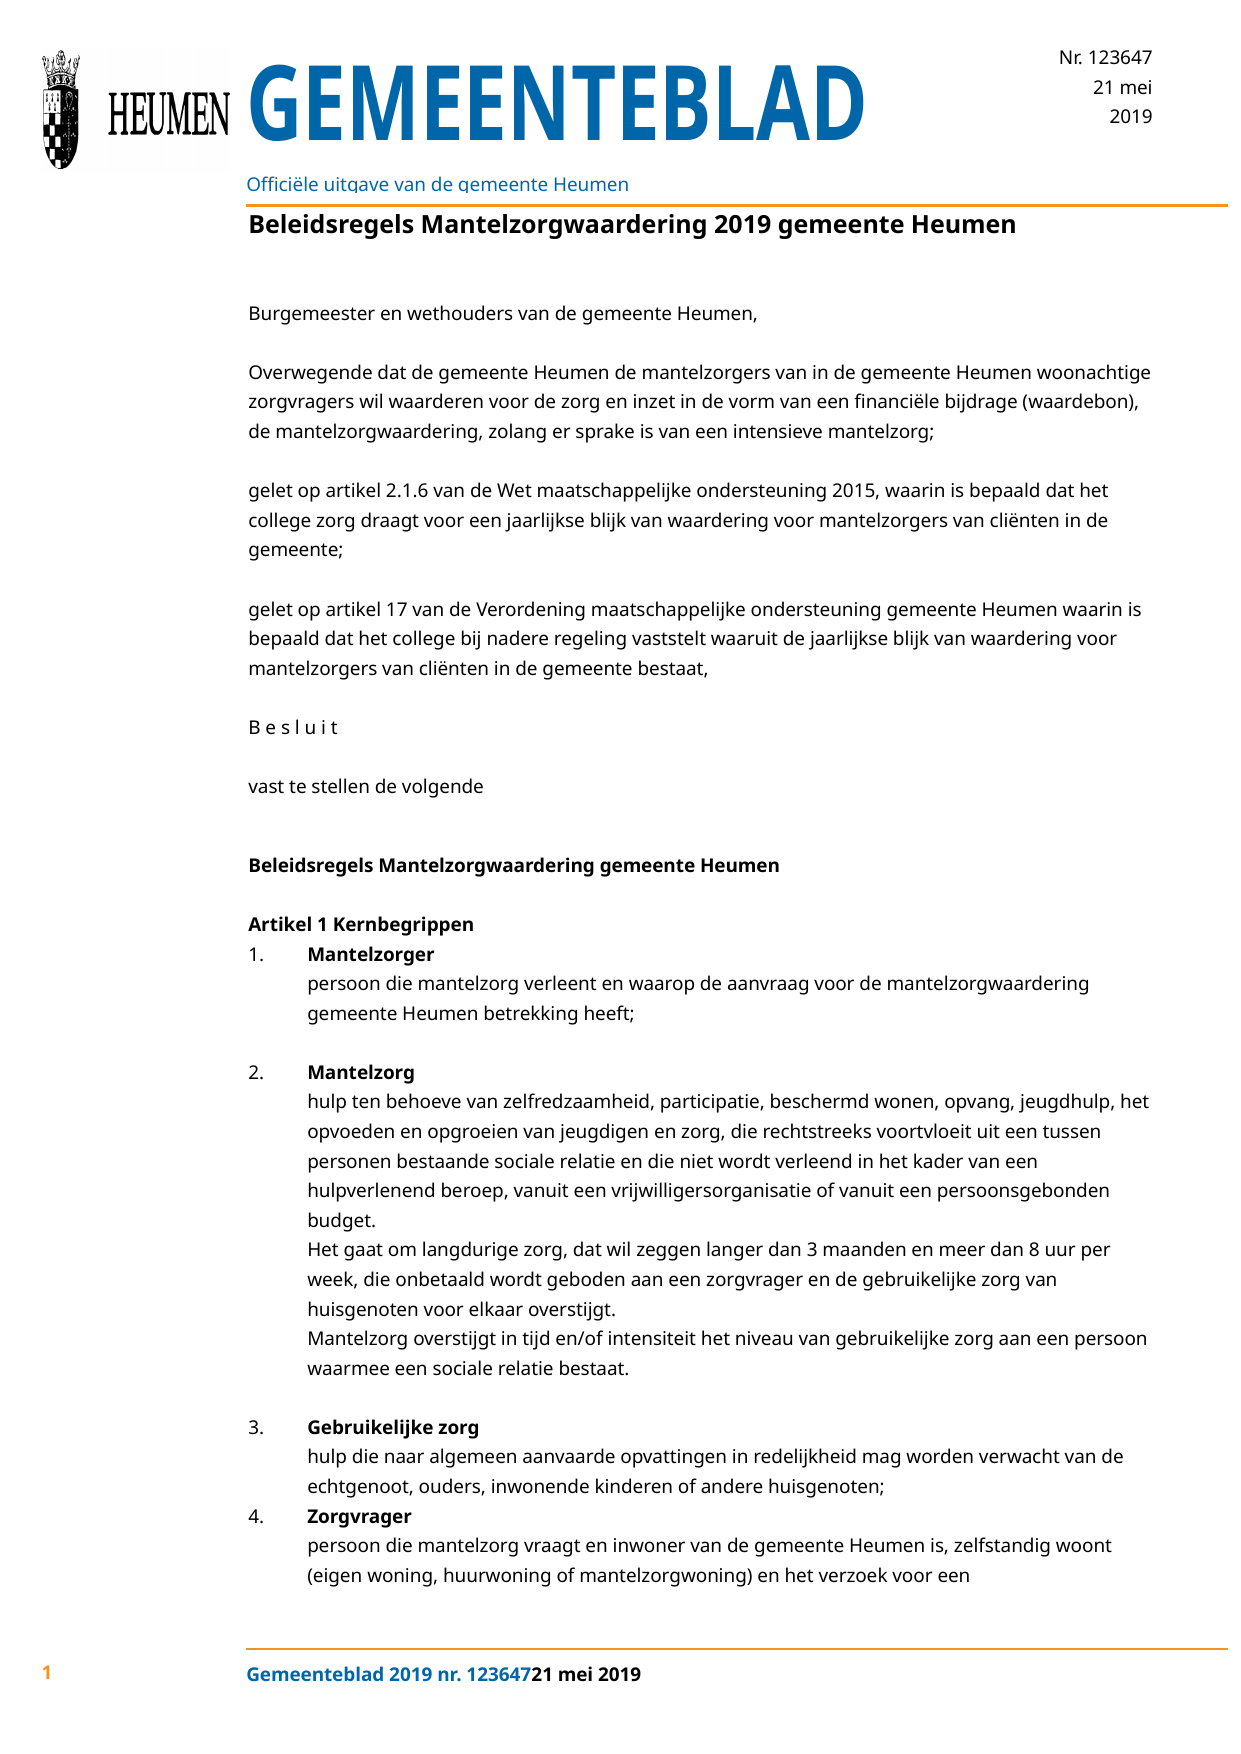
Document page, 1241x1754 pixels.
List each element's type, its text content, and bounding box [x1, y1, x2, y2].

list Zorgvrager [248, 1503, 1152, 1529]
text Beleidsregels Mantelzorgwaardering gemeente Heumen [248, 852, 1152, 878]
text Burgemeester en wethouders van de gemeente Heumen, [248, 300, 1152, 326]
picture [41, 47, 231, 172]
list Het gaat om langdurige zorg, dat wil zeggen langer dan 3 maanden en meer dan 8 uur per week, die onbetaald wordt geboden aan een zorgvrager en de gebruikelijke zorg van huisgenoten voor elkaar overstijgt. [248, 1237, 1152, 1322]
list Mantelzorg overstijgt in tijd en/of intensiteit het niveau van gebruikelijke zorg aan een persoon waarmee een sociale relatie bestaat. [248, 1325, 1152, 1381]
text vast te stellen de volgende [248, 773, 1152, 799]
text gelet op artikel 17 van de Verordening maatschappelijke ondersteuning gemeente Heumen waarin is bepaald dat het college bij nadere regeling vaststelt waaruit de jaarlijkse blijk van waardering voor mantelzorgers van cliënten in de gemeente bestaat, [248, 596, 1152, 681]
text gelet op artikel 2.1.6 van de Wet maatschappelijke ondersteuning 2015, waarin is bepaald dat het college zorg draagt voor een jaarlijkse blijk van waardering voor mantelzorgers van cliënten in de gemeente; [248, 477, 1152, 562]
text B e s l u i t [248, 714, 1152, 740]
text Beleidsregels Mantelzorgwaardering 2019 gemeente Heumen [248, 207, 1152, 241]
list hulp ten behoeve van zelfredzaamheid, participatie, beschermd wonen, opvang, jeugdhulp, het opvoeden en opgroeien van jeugdigen en zorg, die rechtstreeks voortvloeit uit een tussen personen bestaande sociale relatie en die niet wordt verleend in het kader van een hulpverlenend beroep, vanuit een vrijwilligersorganisatie of vanuit een persoonsgebonden budget. [248, 1089, 1152, 1233]
list Mantelzorger [248, 941, 1152, 967]
text Overwegende dat de gemeente Heumen de mantelzorgers van in de gemeente Heumen woonachtige zorgvragers wil waarderen voor de zorg en inzet in de vorm van een financiële bijdrage (waardebon), de mantelzorgwaardering, zolang er sprake is van een intensieve mantelzorg; [248, 359, 1152, 444]
list Gebruikelijke zorg [248, 1414, 1152, 1440]
list Mantelzorg [248, 1059, 1152, 1085]
text Artikel 1 Kernbegrippen [248, 911, 1152, 937]
list hulp die naar algemeen aanvaarde opvattingen in redelijkheid mag worden verwacht van de echtgenoot, ouders, inwonende kinderen of andere huisgenoten; [248, 1444, 1152, 1499]
list persoon die mantelzorg vraagt en inwoner van de gemeente Heumen is, zelfstandig woont (eigen woning, huurwoning of mantelzorgwoning) en het verzoek voor een [248, 1532, 1152, 1588]
list persoon die mantelzorg verleent en waarop de aanvraag voor de mantelzorgwaardering gemeente Heumen betrekking heeft; [248, 970, 1152, 1026]
